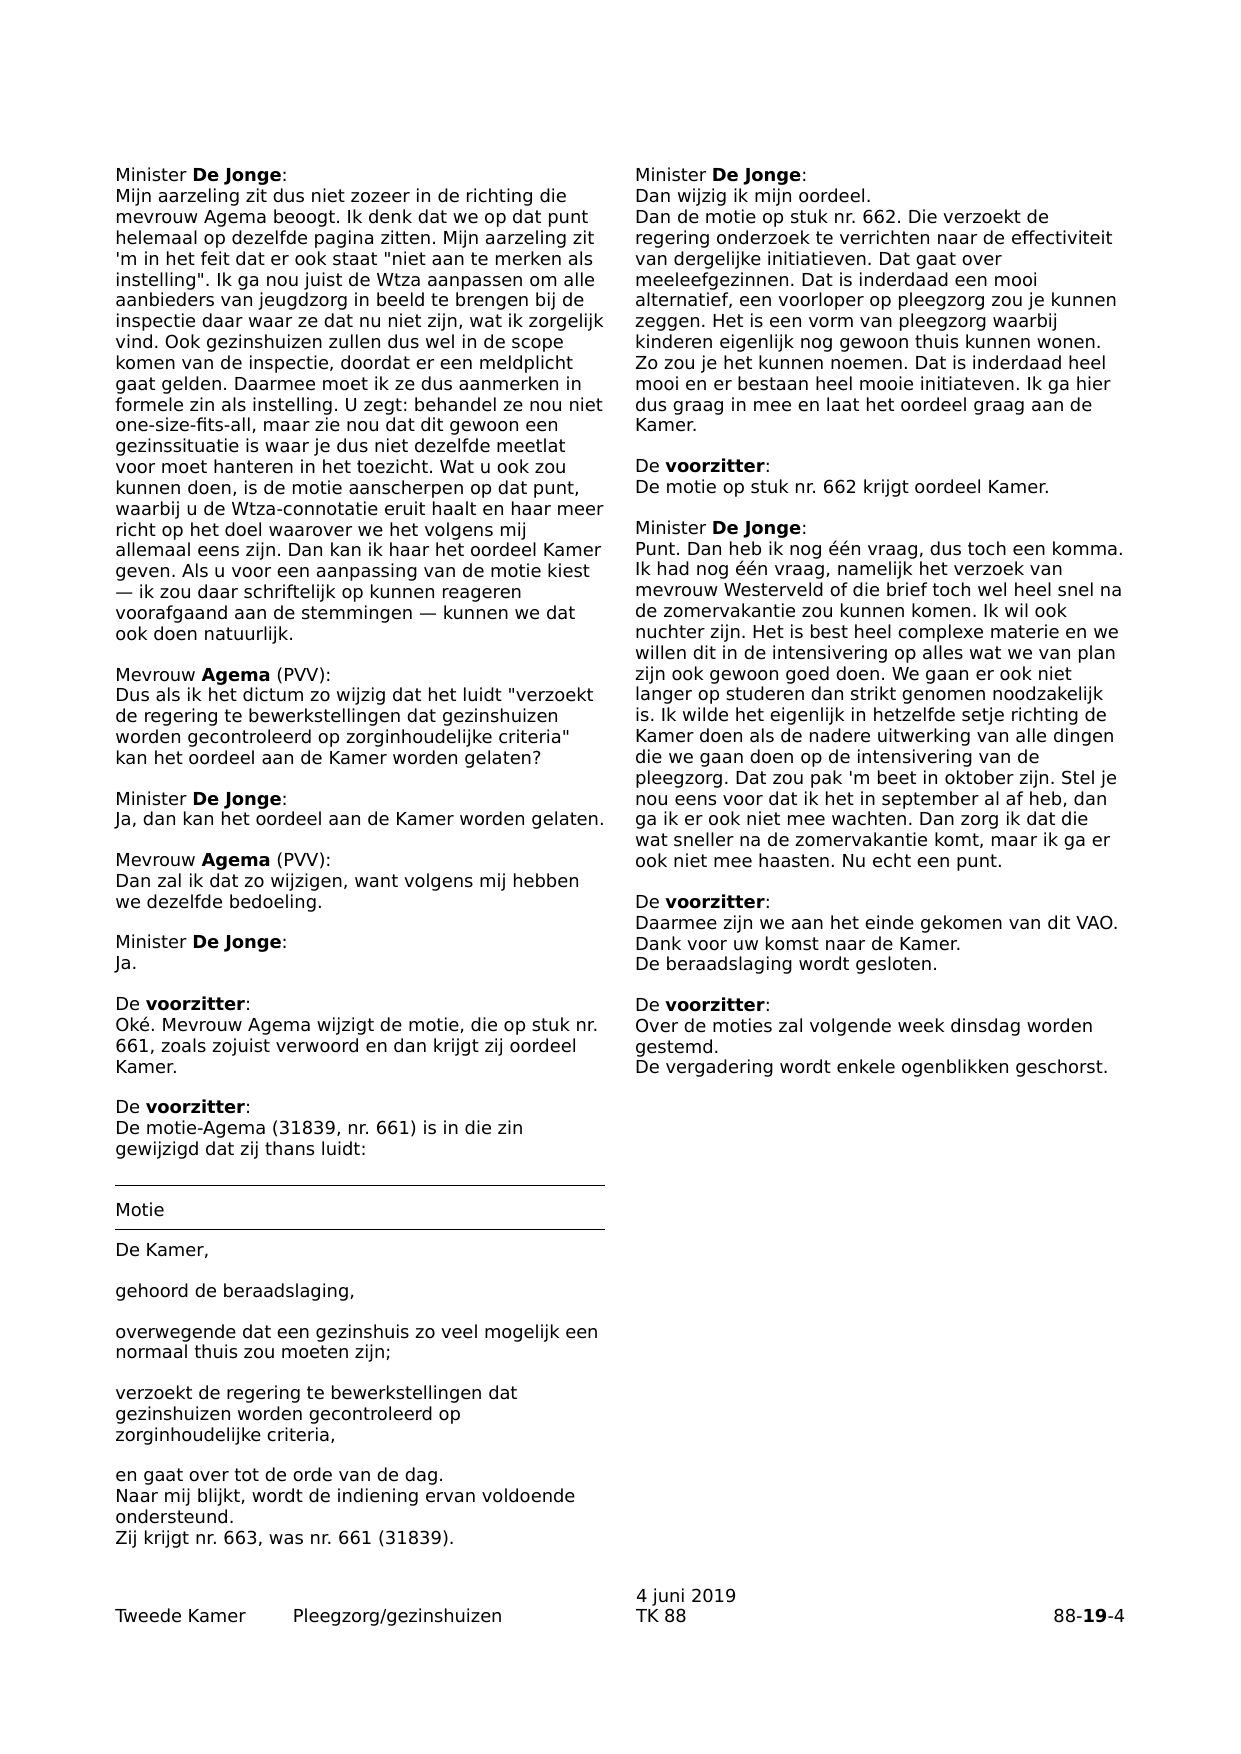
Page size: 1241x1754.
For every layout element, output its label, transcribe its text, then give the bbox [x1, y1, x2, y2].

text Minister De Jonge: [115, 165, 605, 186]
text De motie op stuk nr. 662 krijgt oordeel Kamer. [635, 477, 1125, 498]
text De motie-Agema (31839, nr. 661) is in die zin gewijzigd dat zij thans luidt: [115, 1118, 605, 1159]
text Minister De Jonge: [635, 165, 1125, 186]
text Dan wijzig ik mijn oordeel. [635, 186, 1125, 207]
text Dus als ik het dictum zo wijzig dat het luidt "verzoekt de regering te bewerkstellingen dat gezinshuizen worden gecontroleerd op zorginhoudelijke criteria" kan het oordeel aan de Kamer worden gelaten? [115, 685, 605, 768]
text en gaat over tot de orde van de dag. [115, 1465, 605, 1486]
text Minister De Jonge: [635, 518, 1125, 538]
text Ja, dan kan het oordeel aan de Kamer worden gelaten. [115, 809, 605, 830]
text De voorzitter: [115, 994, 605, 1015]
text gehoord de beraadslaging, [115, 1281, 605, 1302]
text Mijn aarzeling zit dus niet zozeer in de richting die mevrouw Agema beoogt. Ik denk dat we op dat punt helemaal op dezelfde pagina zitten. Mijn aarzeling zit 'm in het feit dat er ook staat "niet aan te merken als instelling". Ik ga nou juist de Wtza aanpassen om alle aanbieders van jeugdzorg in beeld te brengen bij de inspectie daar waar ze dat nu niet zijn, wat ik zorgelijk vind. Ook gezinshuizen zullen dus wel in de scope komen van de inspectie, doordat er een meldplicht gaat gelden. Daarmee moet ik ze dus aanmerken in formele zin als instelling. U zegt: behandel ze nou niet one-size-fits-all, maar zie nou dat dit gewoon een gezinssituatie is waar je dus niet dezelfde meetlat voor moet hanteren in het toezicht. Wat u ook zou kunnen doen, is de motie aanscherpen op dat punt, waarbij u de Wtza-connotatie eruit haalt en haar meer richt op het doel waarover we het volgens mij allemaal eens zijn. Dan kan ik haar het oordeel Kamer geven. Als u voor een aanpassing van de motie kiest — ik zou daar schriftelijk op kunnen reageren voorafgaand aan de stemmingen — kunnen we dat ook doen natuurlijk. [115, 186, 605, 644]
text De voorzitter: [635, 892, 1125, 912]
text De voorzitter: [635, 456, 1125, 477]
text Naar mij blijkt, wordt de indiening ervan voldoende ondersteund. [115, 1486, 605, 1528]
text verzoekt de regering te bewerkstellingen dat gezinshuizen worden gecontroleerd op zorginhoudelijke criteria, [115, 1383, 605, 1445]
text Daarmee zijn we aan het einde gekomen van dit VAO. Dank voor uw komst naar de Kamer. [635, 912, 1125, 954]
text Minister De Jonge: [115, 788, 605, 809]
text Oké. Mevrouw Agema wijzigt de motie, die op stuk nr. 661, zoals zojuist verwoord en dan krijgt zij oordeel Kamer. [115, 1015, 605, 1077]
text De voorzitter: [115, 1097, 605, 1118]
text overwegende dat een gezinshuis zo veel mogelijk een normaal thuis zou moeten zijn; [115, 1322, 605, 1363]
text De Kamer, [115, 1240, 605, 1261]
text Mevrouw Agema (PVV): [115, 664, 605, 685]
text Zij krijgt nr. 663, was nr. 661 (31839). [115, 1528, 605, 1548]
text De beraadslaging wordt gesloten. [635, 954, 1125, 975]
text Mevrouw Agema (PVV): [115, 850, 605, 871]
text Ja. [115, 953, 605, 974]
text Dan zal ik dat zo wijzigen, want volgens mij hebben we dezelfde bedoeling. [115, 871, 605, 912]
text Punt. Dan heb ik nog één vraag, dus toch een komma. Ik had nog één vraag, namelijk het verzoek van mevrouw Westerveld of die brief toch wel heel snel na de zomervakantie zou kunnen komen. Ik wil ook nuchter zijn. Het is best heel complexe materie en we willen dit in de intensivering op alles wat we van plan zijn ook gewoon goed doen. We gaan er ook niet langer op studeren dan strikt genomen noodzakelijk is. Ik wilde het eigenlijk in hetzelfde setje richting de Kamer doen als de nadere uitwerking van alle dingen die we gaan doen op de intensivering van de pleegzorg. Dat zou pak 'm beet in oktober zijn. Stel je nou eens voor dat ik het in september al af heb, dan ga ik er ook niet mee wachten. Dan zorg ik dat die wat sneller na de zomervakantie komt, maar ik ga er ook niet mee haasten. Nu echt een punt. [635, 538, 1125, 872]
text Minister De Jonge: [115, 932, 605, 953]
text De vergadering wordt enkele ogenblikken geschorst. [635, 1057, 1125, 1078]
text Motie [115, 1199, 605, 1220]
text Over de moties zal volgende week dinsdag worden gestemd. [635, 1016, 1125, 1057]
text De voorzitter: [635, 995, 1125, 1016]
text Dan de motie op stuk nr. 662. Die verzoekt de regering onderzoek te verrichten naar de effectiviteit van dergelijke initiatieven. Dat gaat over meeleefgezinnen. Dat is inderdaad een mooi alternatief, een voorloper op pleegzorg zou je kunnen zeggen. Het is een vorm van pleegzorg waarbij kinderen eigenlijk nog gewoon thuis kunnen wonen. Zo zou je het kunnen noemen. Dat is inderdaad heel mooi en er bestaan heel mooie initiateven. Ik ga hier dus graag in mee en laat het oordeel graag aan de Kamer. [635, 207, 1125, 436]
